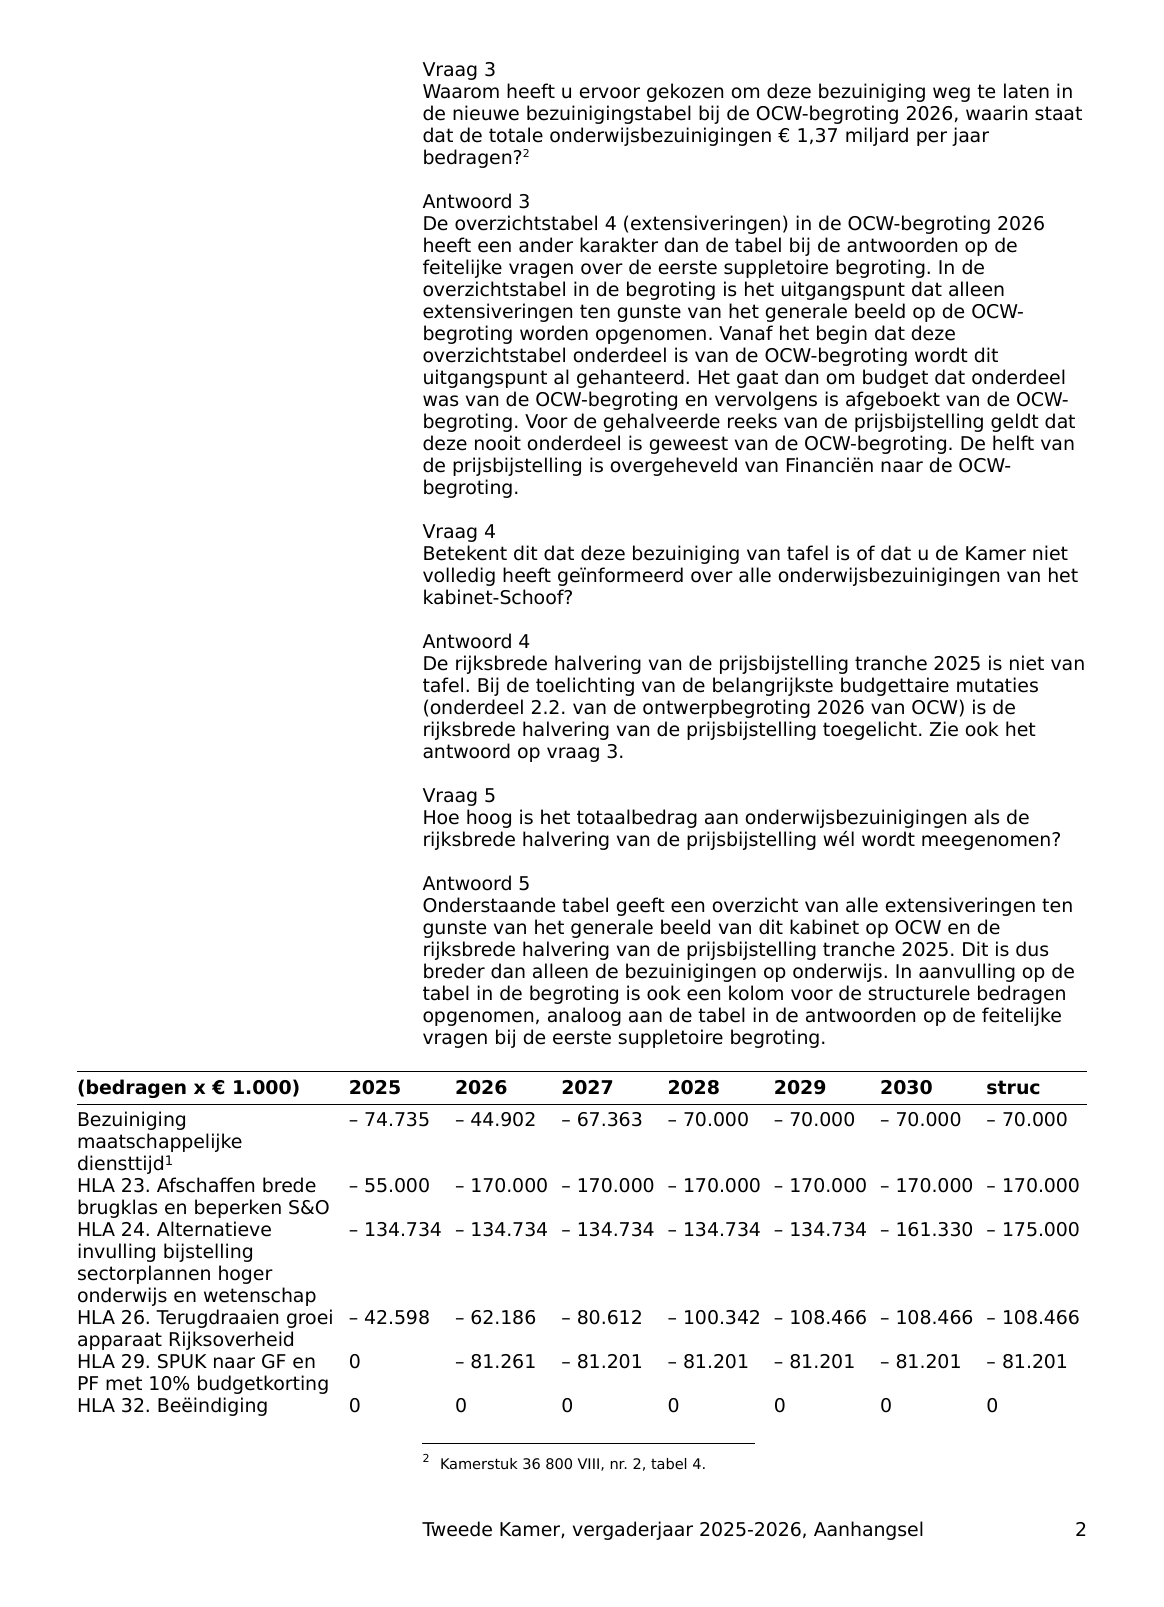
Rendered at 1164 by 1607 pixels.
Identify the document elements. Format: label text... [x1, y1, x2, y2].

table_cell 0 [449, 1395, 555, 1417]
table_cell – 70.000 [768, 1105, 874, 1175]
table_cell – 81.201 [661, 1351, 768, 1395]
table_cell – 170.000 [980, 1175, 1087, 1219]
table_cell – 108.466 [768, 1307, 874, 1351]
table_cell 0 [343, 1395, 449, 1417]
table_cell 0 [874, 1395, 980, 1417]
text Hoe hoog is het totaalbedrag aan onderwijsbezuinigingen als de rijksbrede halvering van de prijsbijstelling wél wordt meegenomen? [422, 807, 1087, 851]
table_cell – 108.466 [874, 1307, 980, 1351]
table_cell Bezuiniging maatschappelijke diensttijd1 [77, 1105, 342, 1175]
table_cell – 100.342 [661, 1307, 768, 1351]
text De rijksbrede halvering van de prijsbijstelling tranche 2025 is niet van tafel. Bij de toelichting van de belangrijkste budgettaire mutaties (onderdeel 2.2. van de ontwerpbegroting 2026 van OCW) is de rijksbrede halvering van de prijsbijstelling toegelicht. Zie ook het antwoord op vraag 3. [422, 653, 1087, 763]
table_cell 0 [980, 1395, 1087, 1417]
text Vraag 4 [422, 521, 1087, 543]
table_cell – 161.330 [874, 1219, 980, 1307]
table_cell 0 [768, 1395, 874, 1417]
table_cell – 70.000 [980, 1105, 1087, 1175]
table_header 2025 [343, 1072, 449, 1103]
table_cell – 42.598 [343, 1307, 449, 1351]
table_cell – 62.186 [449, 1307, 555, 1351]
table_cell – 134.734 [555, 1219, 661, 1307]
text De overzichtstabel 4 (extensiveringen) in de OCW-begroting 2026 heeft een ander karakter dan de tabel bij de antwoorden op de feitelijke vragen over de eerste suppletoire begroting. In de overzichtstabel in de begroting is het uitgangspunt dat alleen extensiveringen ten gunste van het generale beeld op de OCW-begroting worden opgenomen. Vanaf het begin dat deze overzichtstabel onderdeel is van de OCW-begroting wordt dit uitgangspunt al gehanteerd. Het gaat dan om budget dat onderdeel was van de OCW-begroting en vervolgens is afgeboekt van de OCW-begroting. Voor de gehalveerde reeks van de prijsbijstelling geldt dat deze nooit onderdeel is geweest van de OCW-begroting. De helft van de prijsbijstelling is overgeheveld van Financiën naar de OCW-begroting. [422, 213, 1087, 499]
table_cell – 81.201 [874, 1351, 980, 1395]
table_header (bedragen x € 1.000) [77, 1072, 342, 1103]
table_cell – 175.000 [980, 1219, 1087, 1307]
text Antwoord 5 [422, 873, 1087, 895]
table_cell 0 [661, 1395, 768, 1417]
table_cell HLA 23. Afschaffen brede brugklas en beperken S&O [77, 1175, 342, 1219]
table_cell HLA 26. Terugdraaien groei apparaat Rijksoverheid [77, 1307, 342, 1351]
table_cell – 55.000 [343, 1175, 449, 1219]
table_cell – 81.201 [768, 1351, 874, 1395]
text Antwoord 4 [422, 631, 1087, 653]
text Kamerstuk 36 800 VIII, nr. 2, tabel 4. [422, 1452, 1087, 1474]
table_cell – 70.000 [874, 1105, 980, 1175]
table_cell – 134.734 [449, 1219, 555, 1307]
table_cell – 134.734 [768, 1219, 874, 1307]
text Vraag 3 [422, 59, 1087, 81]
table_cell – 134.734 [661, 1219, 768, 1307]
table_header 2026 [449, 1072, 555, 1103]
text Vraag 5 [422, 785, 1087, 807]
table_cell – 108.466 [980, 1307, 1087, 1351]
table_cell HLA 29. SPUK naar GF en PF met 10% budgetkorting [77, 1351, 342, 1395]
table_cell – 134.734 [343, 1219, 449, 1307]
table_header struc [980, 1072, 1087, 1103]
table_cell HLA 32. Beëindiging [77, 1395, 342, 1417]
table_cell – 74.735 [343, 1105, 449, 1175]
text Betekent dit dat deze bezuiniging van tafel is of dat u de Kamer niet volledig heeft geïnformeerd over alle onderwijsbezuinigingen van het kabinet-Schoof? [422, 543, 1087, 609]
text Antwoord 3 [422, 191, 1087, 213]
table_cell – 81.261 [449, 1351, 555, 1395]
table_cell – 70.000 [661, 1105, 768, 1175]
table_cell – 170.000 [661, 1175, 768, 1219]
table_cell – 170.000 [555, 1175, 661, 1219]
text Onderstaande tabel geeft een overzicht van alle extensiveringen ten gunste van het generale beeld van dit kabinet op OCW en de rijksbrede halvering van de prijsbijstelling tranche 2025. Dit is dus breder dan alleen de bezuinigingen op onderwijs. In aanvulling op de tabel in de begroting is ook een kolom voor de structurele bedragen opgenomen, analoog aan de tabel in de antwoorden op de feitelijke vragen bij de eerste suppletoire begroting. [422, 895, 1087, 1049]
table_cell HLA 24. Alternatieve invulling bijstelling sectorplannen hoger onderwijs en wetenschap [77, 1219, 342, 1307]
table_cell – 170.000 [768, 1175, 874, 1219]
text Waarom heeft u ervoor gekozen om deze bezuiniging weg te laten in de nieuwe bezuinigingstabel bij de OCW-begroting 2026, waarin staat dat de totale onderwijsbezuinigingen € 1,37 miljard per jaar bedragen? [422, 81, 1087, 169]
table_cell – 67.363 [555, 1105, 661, 1175]
table_header 2029 [768, 1072, 874, 1103]
table_cell – 170.000 [874, 1175, 980, 1219]
table_cell – 81.201 [555, 1351, 661, 1395]
table_header 2028 [661, 1072, 768, 1103]
table_header 2030 [874, 1072, 980, 1103]
table_cell 0 [343, 1351, 449, 1395]
table_cell 0 [555, 1395, 661, 1417]
table_header 2027 [555, 1072, 661, 1103]
table_cell – 80.612 [555, 1307, 661, 1351]
table_cell – 81.201 [980, 1351, 1087, 1395]
table_cell – 44.902 [449, 1105, 555, 1175]
table_cell – 170.000 [449, 1175, 555, 1219]
